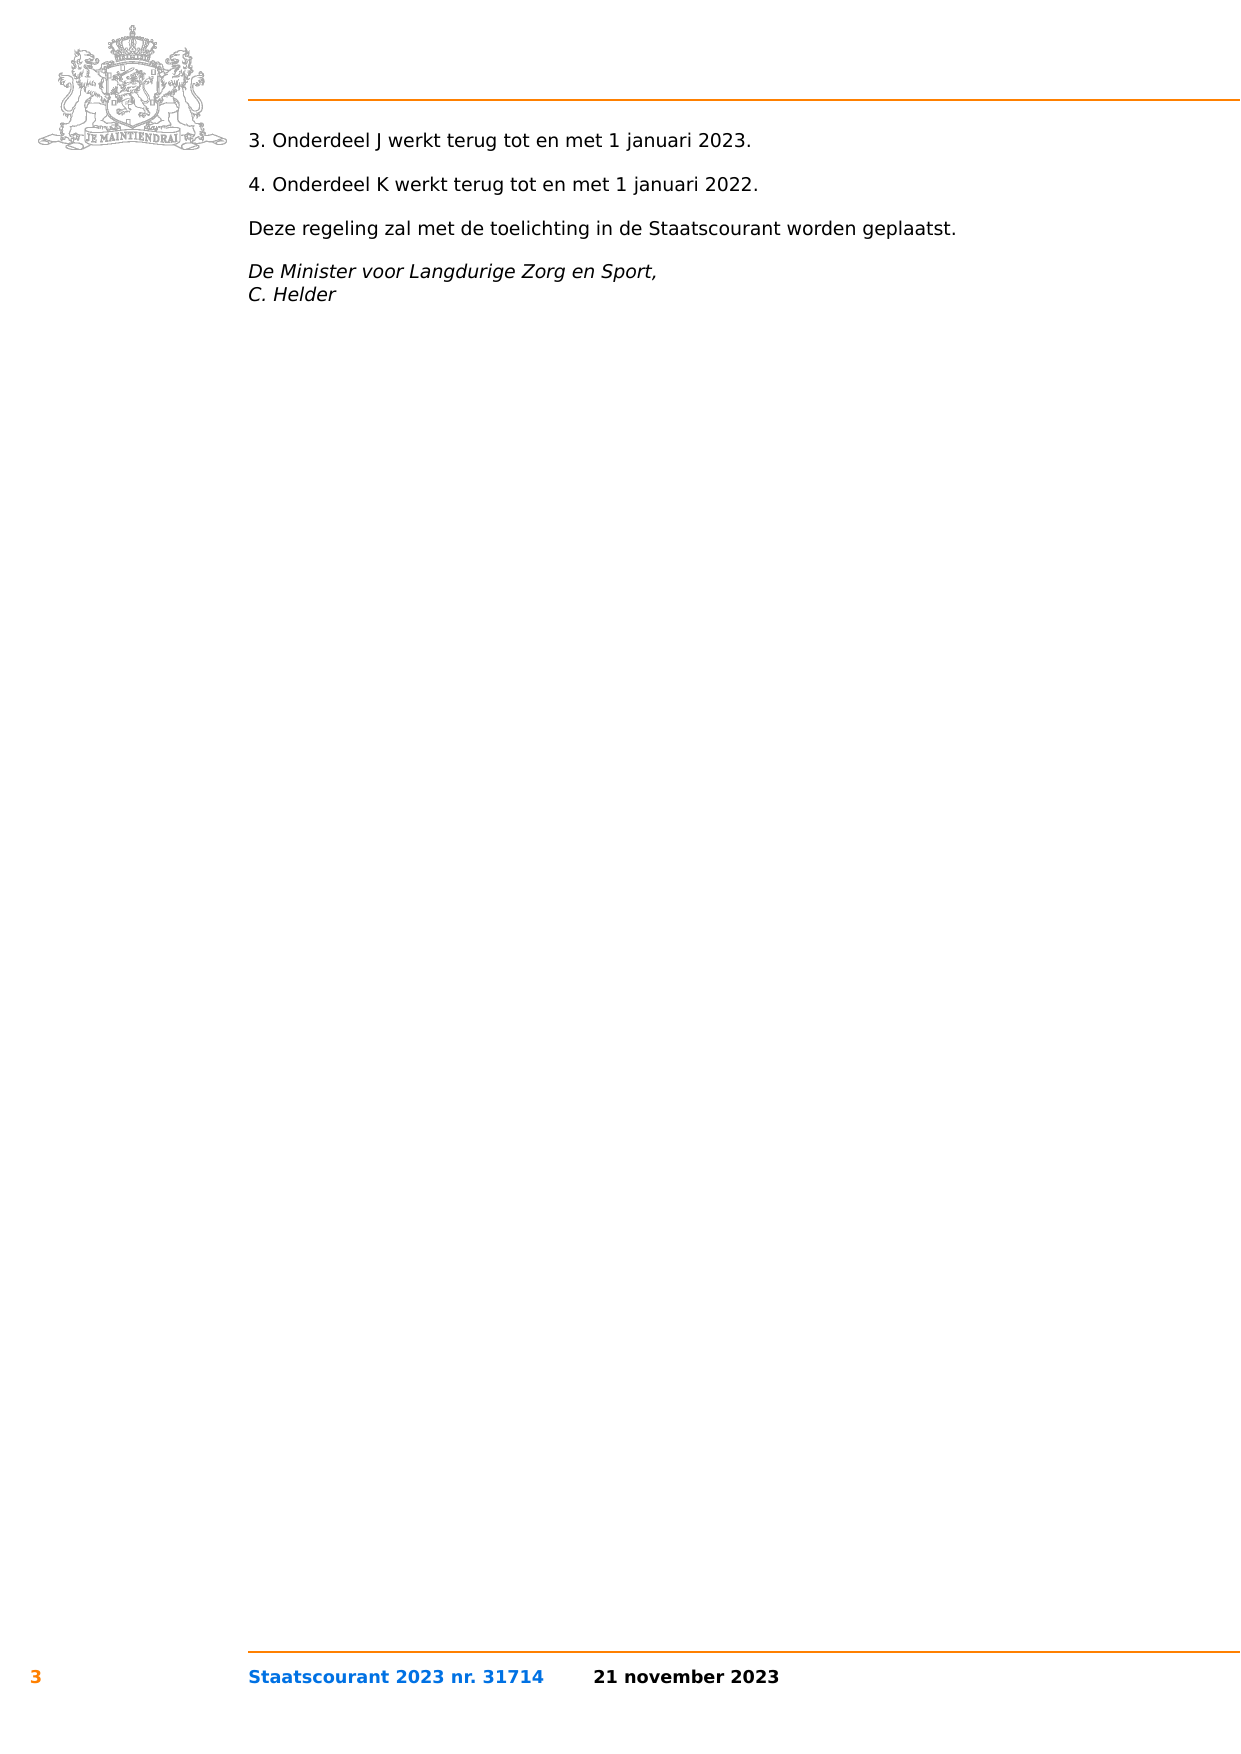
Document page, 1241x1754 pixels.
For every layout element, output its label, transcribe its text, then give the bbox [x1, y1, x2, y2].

text Deze regeling zal met de toelichting in de Staatscourant worden geplaatst. [248, 218, 1163, 239]
picture [38, 25, 227, 150]
text 3. Onderdeel J werkt terug tot en met 1 januari 2023. [248, 130, 1163, 152]
text 4. Onderdeel K werkt terug tot en met 1 januari 2022. [248, 174, 1163, 196]
text De Minister voor Langdurige Zorg en Sport, C. Helder [248, 261, 1163, 305]
